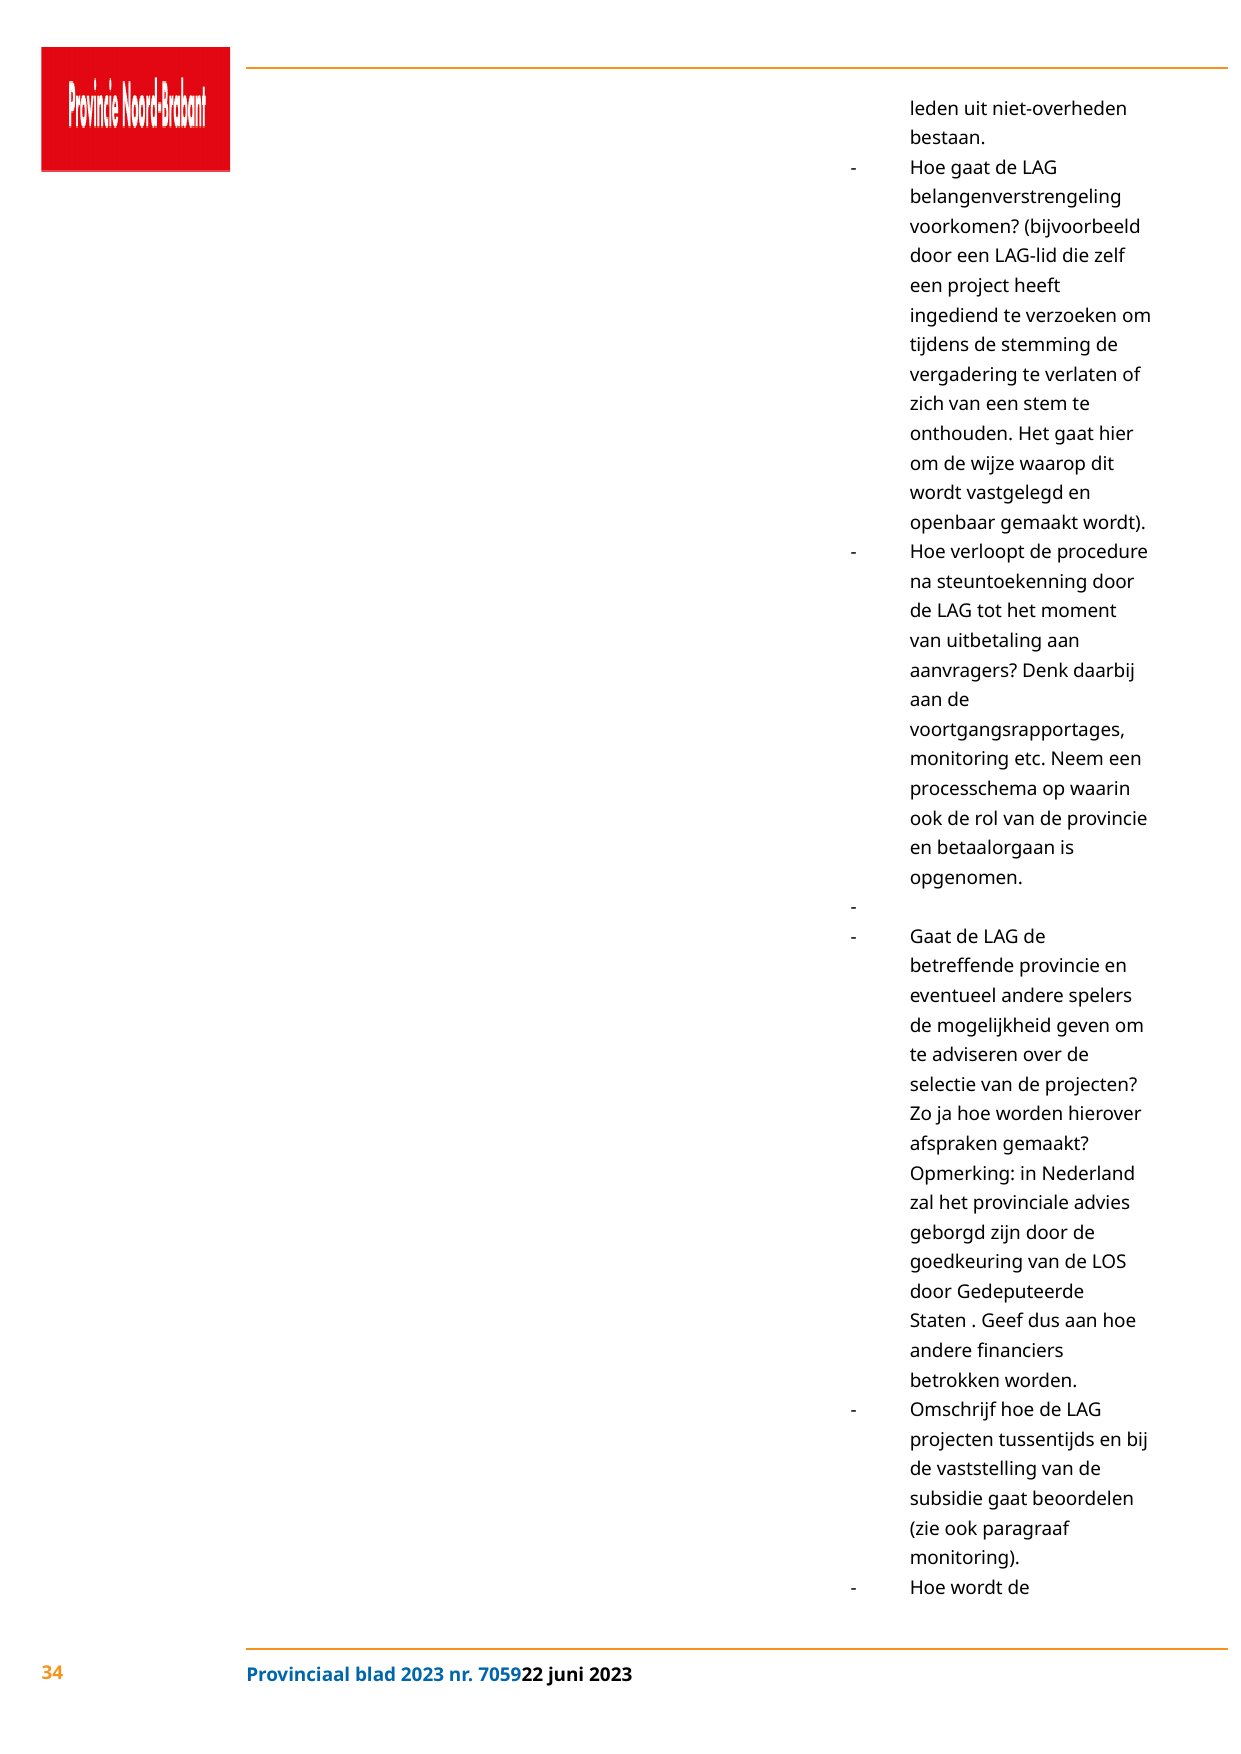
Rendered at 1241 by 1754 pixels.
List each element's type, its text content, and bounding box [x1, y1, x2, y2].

table_cell leden uit niet-overheden bestaan. Hoe gaat de LAG belangenverstrengeling voorkomen? (bijvoorbeeld door een LAG-lid die zelf een project heeft ingediend te verzoeken om tijdens de stemming de vergadering te verlaten of zich van een stem te onthouden. Het gaat hier om de wijze waarop dit wordt vastgelegd en openbaar gemaakt wordt). Hoe verloopt de procedure na steuntoekenning door de LAG tot het moment van uitbetaling aan aanvragers? Denk daarbij aan de voortgangsrapportages, monitoring etc. Neem een processchema op waarin ook de rol van de provincie en betaalorgaan is opgenomen. Gaat de LAG de betreffende provincie en eventueel andere spelers de mogelijkheid geven om te adviseren over de selectie van de projecten? Zo ja hoe worden hierover afspraken gemaakt? Opmerking: in Nederland zal het provinciale advies geborgd zijn door de goedkeuring van de LOS door Gedeputeerde Staten . Geef dus aan hoe andere financiers betrokken worden. Omschrijf hoe de LAG projecten tussentijds en bij de vaststelling van de subsidie gaat beoordelen (zie ook paragraaf monitoring). Hoe wordt de [850, 95, 1152, 1600]
picture [41, 47, 231, 172]
table_cell [549, 95, 850, 1600]
table_cell [248, 95, 549, 1600]
